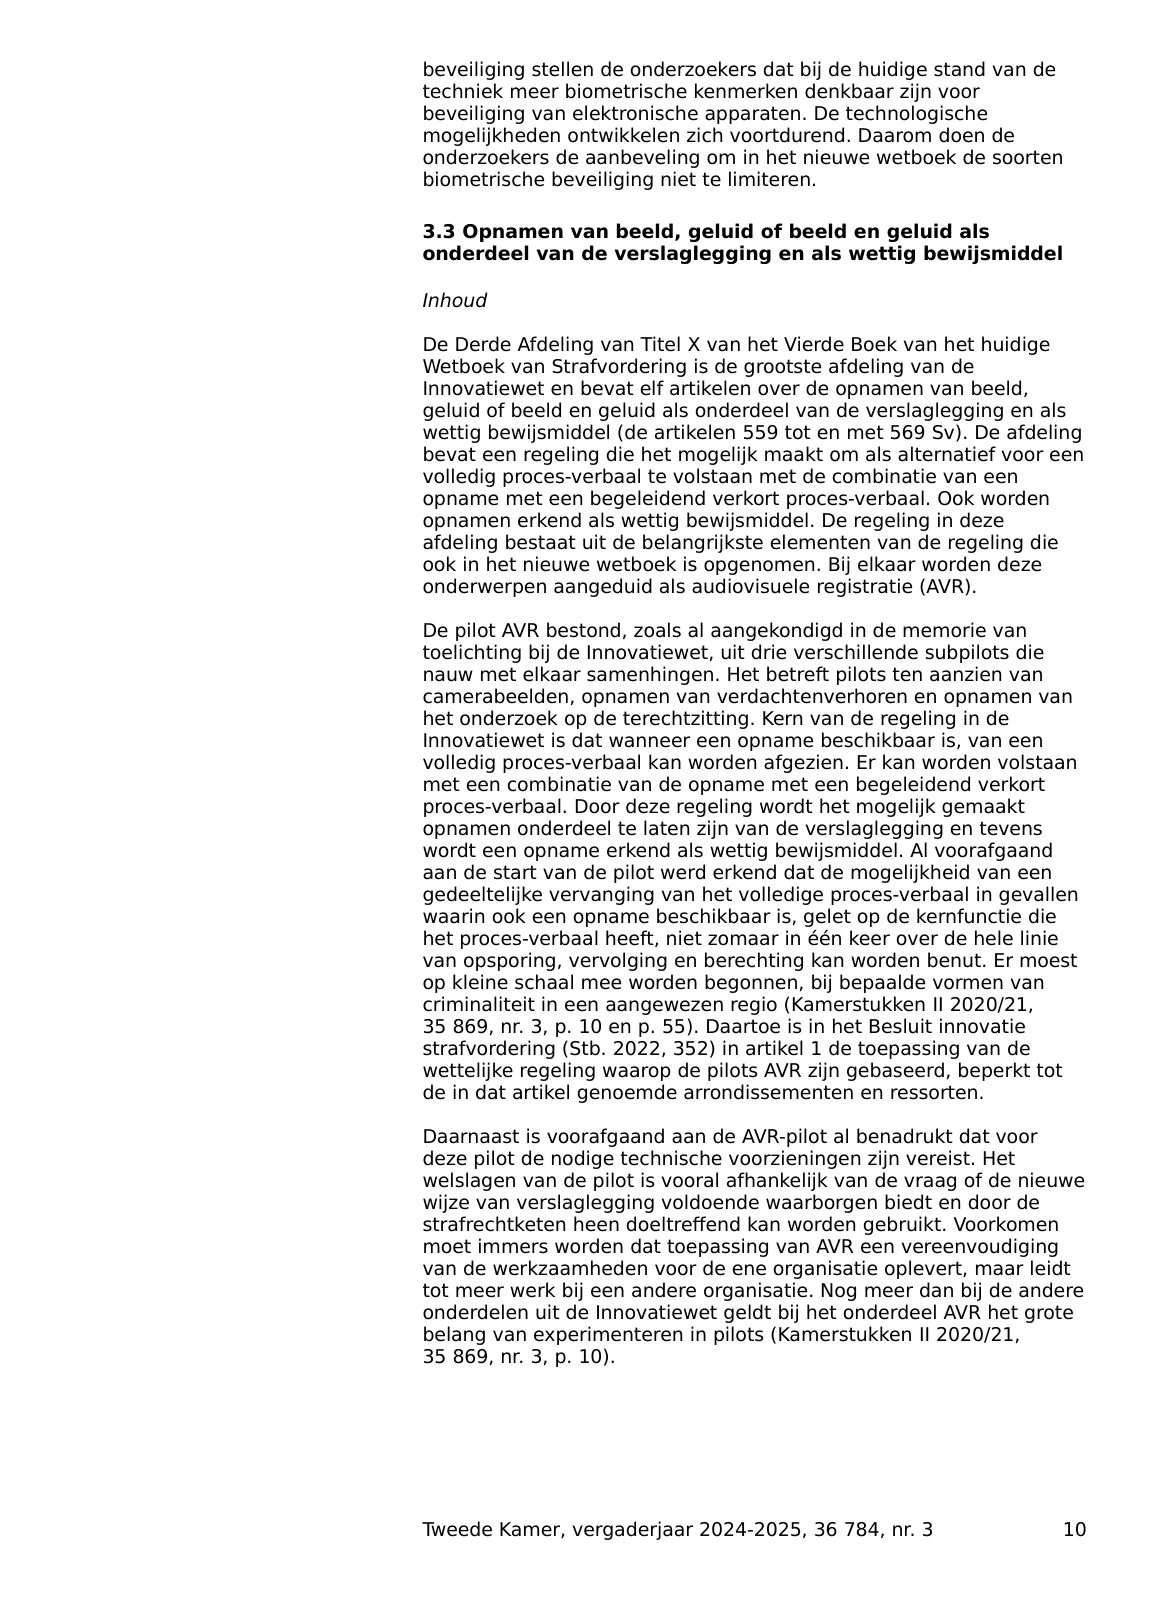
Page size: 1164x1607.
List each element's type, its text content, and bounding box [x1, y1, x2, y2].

text De Derde Afdeling van Titel X van het Vierde Boek van het huidige Wetboek van Strafvordering is de grootste afdeling van de Innovatiewet en bevat elf artikelen over de opnamen van beeld, geluid of beeld en geluid als onderdeel van de verslaglegging en als wettig bewijsmiddel (de artikelen 559 tot en met 569 Sv). De afdeling bevat een regeling die het mogelijk maakt om als alternatief voor een volledig proces-verbaal te volstaan met de combinatie van een opname met een begeleidend verkort proces-verbaal. Ook worden opnamen erkend als wettig bewijsmiddel. De regeling in deze afdeling bestaat uit de belangrijkste elementen van de regeling die ook in het nieuwe wetboek is opgenomen. Bij elkaar worden deze onderwerpen aangeduid als audiovisuele registratie (AVR). [422, 334, 1087, 598]
text De pilot AVR bestond, zoals al aangekondigd in de memorie van toelichting bij de Innovatiewet, uit drie verschillende subpilots die nauw met elkaar samenhingen. Het betreft pilots ten aanzien van camerabeelden, opnamen van verdachtenverhoren en opnamen van het onderzoek op de terechtzitting. Kern van de regeling in de Innovatiewet is dat wanneer een opname beschikbaar is, van een volledig proces-verbaal kan worden afgezien. Er kan worden volstaan met een combinatie van de opname met een begeleidend verkort proces-verbaal. Door deze regeling wordt het mogelijk gemaakt opnamen onderdeel te laten zijn van de verslaglegging en tevens wordt een opname erkend als wettig bewijsmiddel. Al voorafgaand aan de start van de pilot werd erkend dat de mogelijkheid van een gedeeltelijke vervanging van het volledige proces-verbaal in gevallen waarin ook een opname beschikbaar is, gelet op de kernfunctie die het proces-verbaal heeft, niet zomaar in één keer over de hele linie van opsporing, vervolging en berechting kan worden benut. Er moest op kleine schaal mee worden begonnen, bij bepaalde vormen van criminaliteit in een aangewezen regio (Kamerstukken II 2020/21, 35 869, nr. 3, p. 10 en p. 55). Daartoe is in het Besluit innovatie strafvordering (Stb. 2022, 352) in artikel 1 de toepassing van de wettelijke regeling waarop de pilots AVR zijn gebaseerd, beperkt tot de in dat artikel genoemde arrondissementen en ressorten. [422, 620, 1087, 1103]
text beveiliging stellen de onderzoekers dat bij de huidige stand van de techniek meer biometrische kenmerken denkbaar zijn voor beveiliging van elektronische apparaten. De technologische mogelijkheden ontwikkelen zich voortdurend. Daarom doen de onderzoekers de aanbeveling om in het nieuwe wetboek de soorten biometrische beveiliging niet te limiteren. [422, 59, 1087, 191]
subtitle 3.3 Opnamen van beeld, geluid of beeld en geluid als onderdeel van de verslaglegging en als wettig bewijsmiddel [422, 221, 1087, 265]
text Daarnaast is voorafgaand aan de AVR-pilot al benadrukt dat voor deze pilot de nodige technische voorzieningen zijn vereist. Het welslagen van de pilot is vooral afhankelijk van de vraag of de nieuwe wijze van verslaglegging voldoende waarborgen biedt en door de strafrechtketen heen doeltreffend kan worden gebruikt. Voorkomen moet immers worden dat toepassing van AVR een vereenvoudiging van de werkzaamheden voor de ene organisatie oplevert, maar leidt tot meer werk bij een andere organisatie. Nog meer dan bij de andere onderdelen uit de Innovatiewet geldt bij het onderdeel AVR het grote belang van experimenteren in pilots (Kamerstukken II 2020/21, 35 869, nr. 3, p. 10). [422, 1126, 1087, 1367]
subtitle Inhoud [422, 290, 1087, 312]
